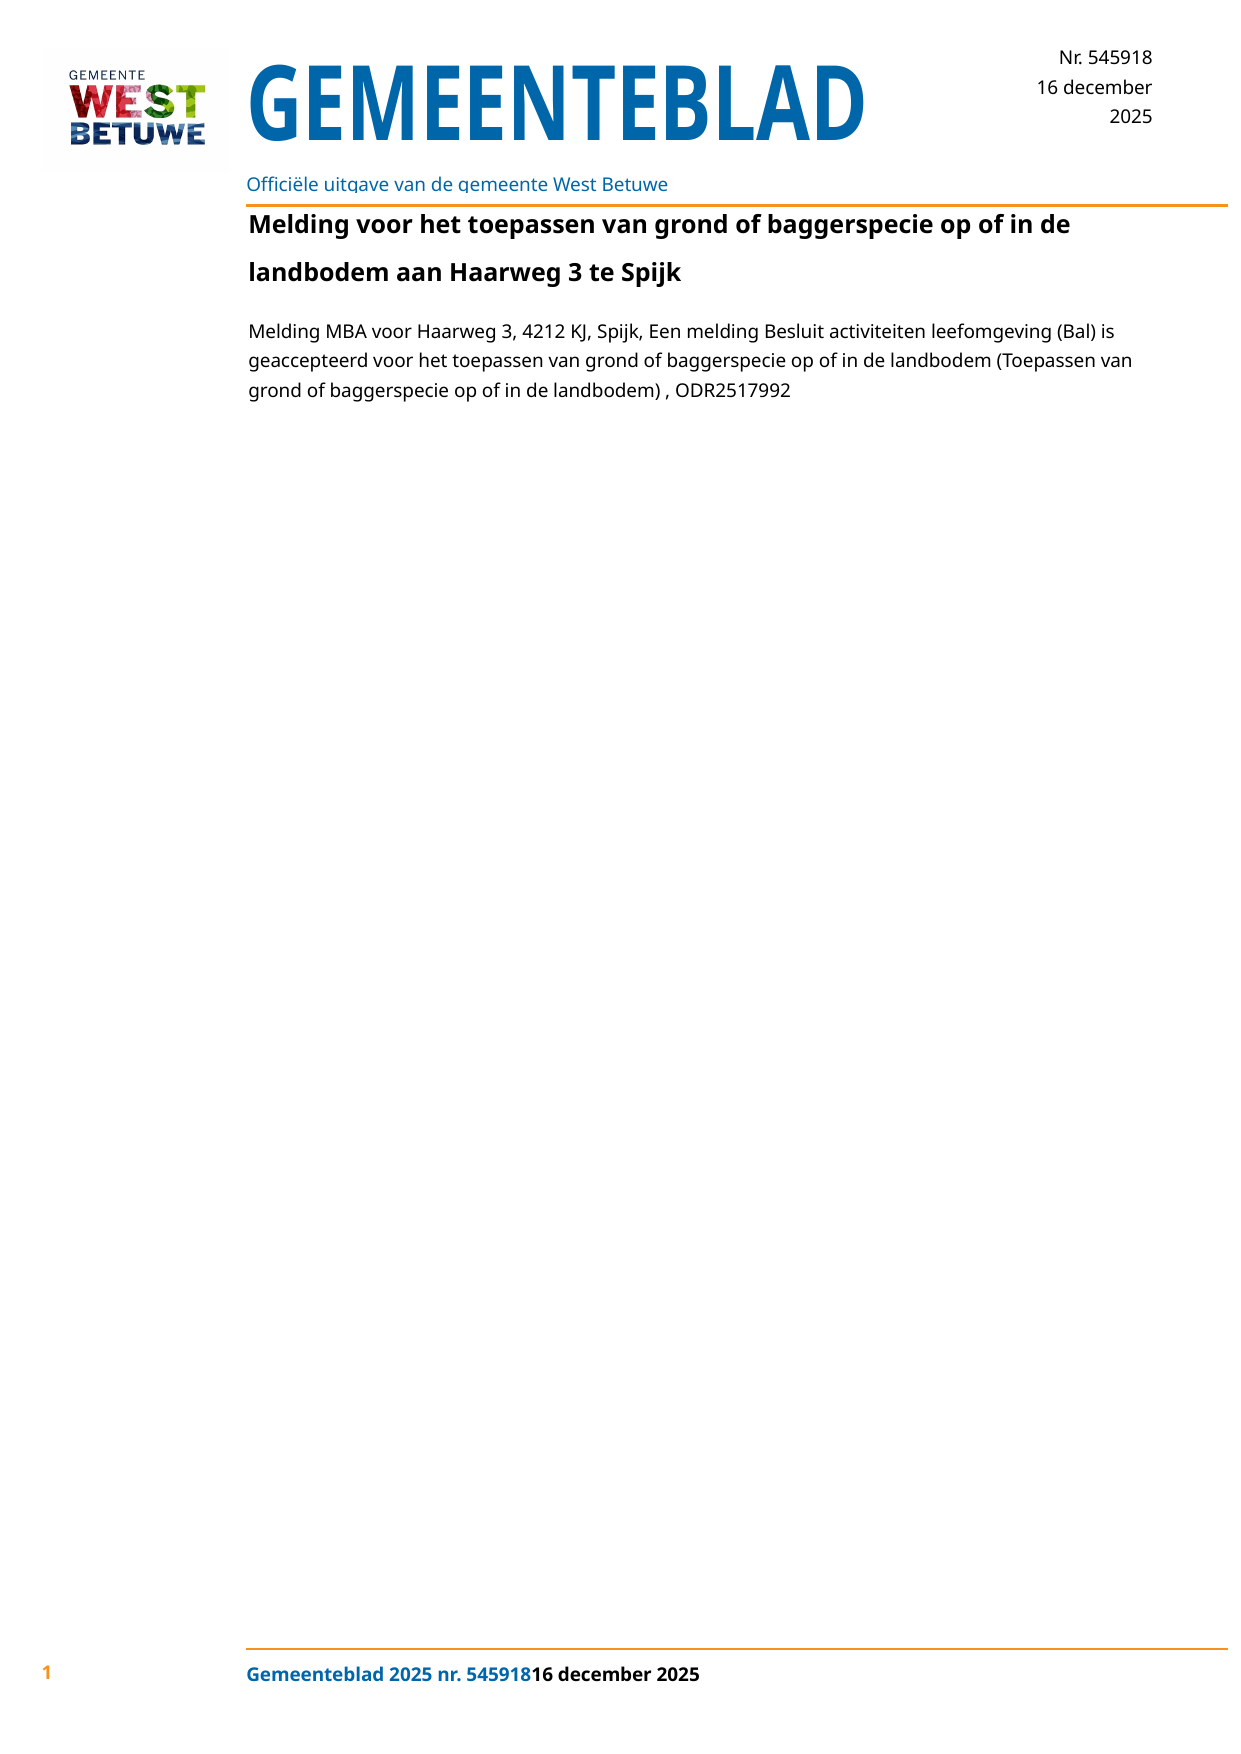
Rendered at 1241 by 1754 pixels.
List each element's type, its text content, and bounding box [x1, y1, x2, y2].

picture [41, 47, 231, 172]
text Melding MBA voor Haarweg 3, 4212 KJ, Spijk, Een melding Besluit activiteiten leefomgeving (Bal) is geaccepteerd voor het toepassen van grond of baggerspecie op of in de landbodem (Toepassen van grond of baggerspecie op of in de landbodem) , ODR2517992 [248, 318, 1152, 403]
text Melding voor het toepassen van grond of baggerspecie op of in de landbodem aan Haarweg 3 te Spijk [248, 207, 1152, 288]
